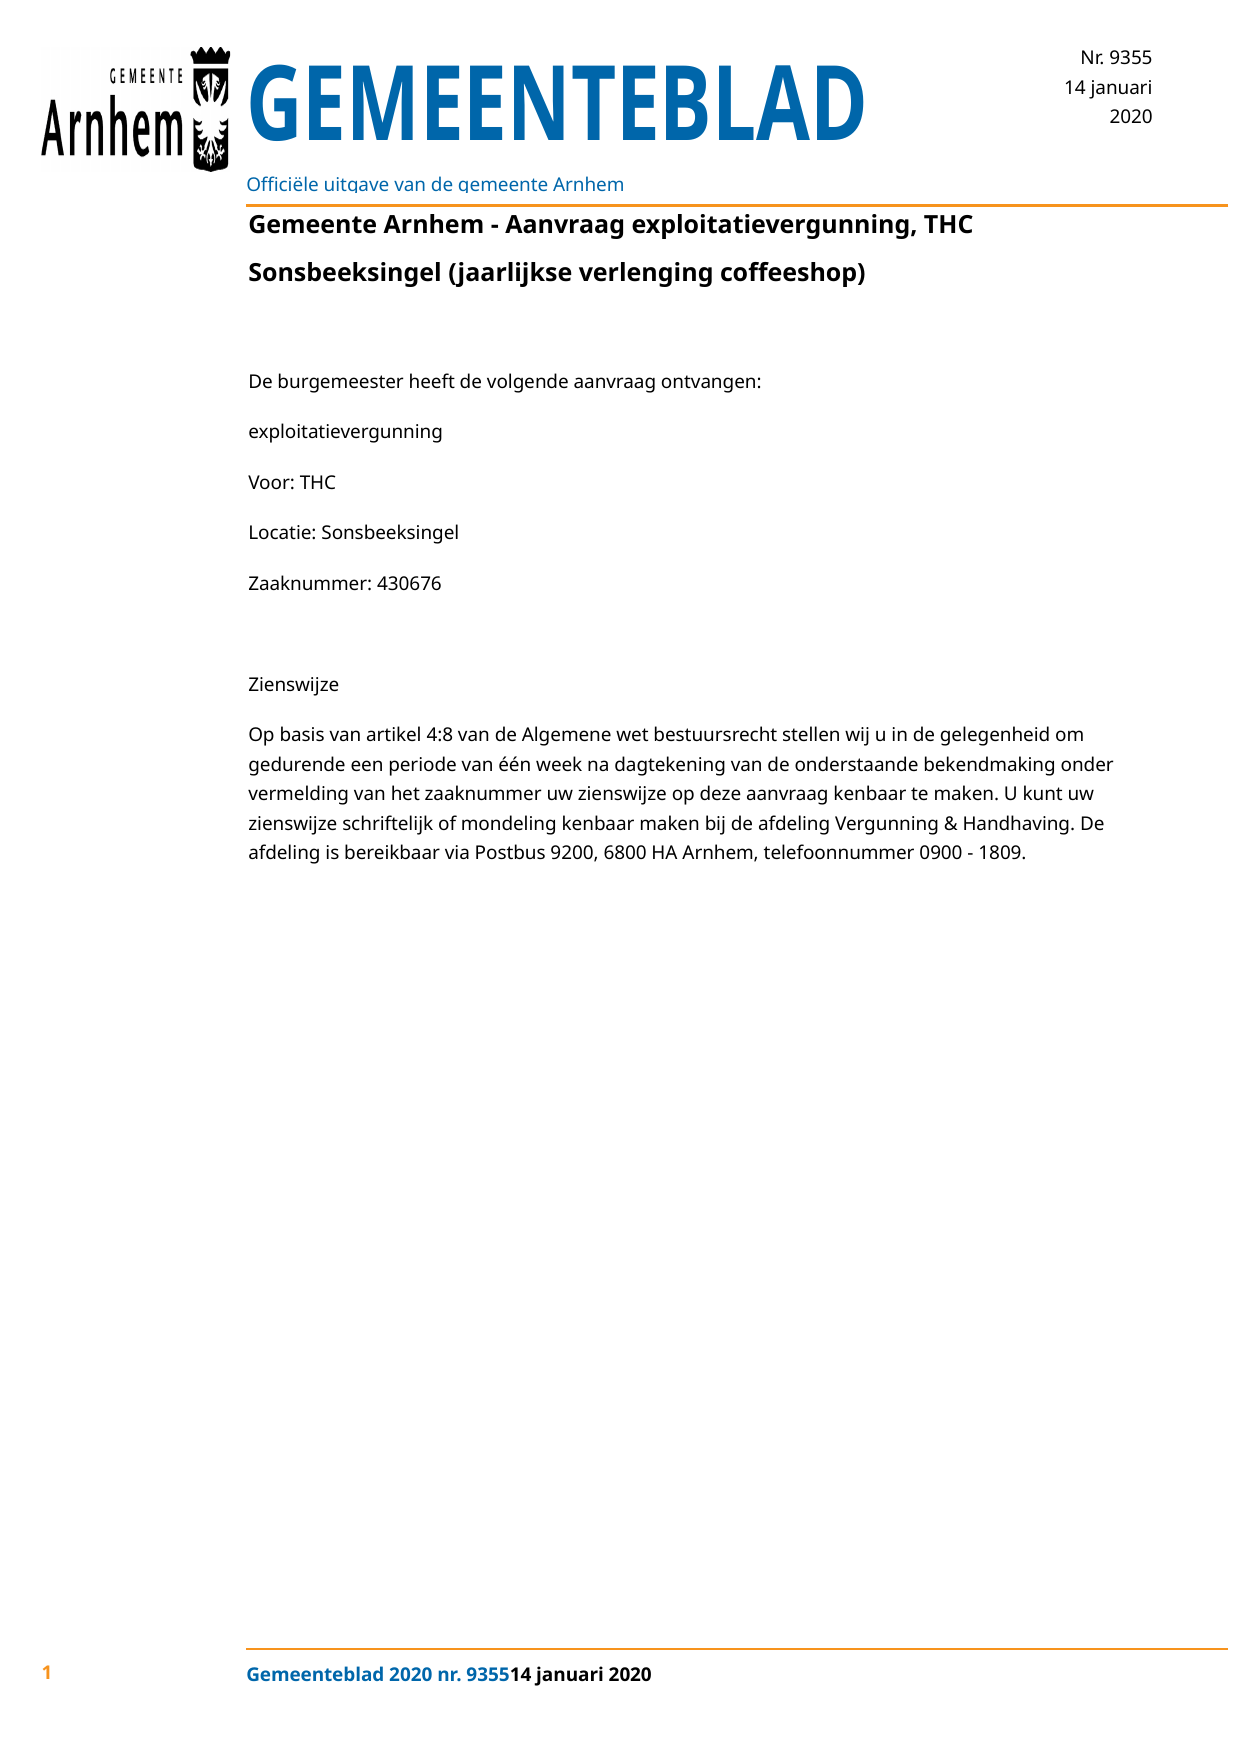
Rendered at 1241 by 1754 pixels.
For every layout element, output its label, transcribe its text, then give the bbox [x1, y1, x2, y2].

text exploitatievergunning [248, 419, 1152, 444]
text Locatie: Sonsbeeksingel [248, 519, 1152, 545]
picture [41, 47, 231, 172]
text Gemeente Arnhem - Aanvraag exploitatievergunning, THC Sonsbeeksingel (jaarlijkse verlenging coffeeshop) [248, 207, 1152, 288]
text Zienswijze [248, 671, 1152, 697]
text Voor: THC [248, 469, 1152, 495]
text De burgemeester heeft de volgende aanvraag ontvangen: [248, 368, 1152, 394]
text Op basis van artikel 4:8 van de Algemene wet bestuursrecht stellen wij u in de gelegenheid om gedurende een periode van één week na dagtekening van de onderstaande bekendmaking onder vermelding van het zaaknummer uw zienswijze op deze aanvraag kenbaar te maken. U kunt uw zienswijze schriftelijk of mondeling kenbaar maken bij de afdeling Vergunning & Handhaving. De afdeling is bereikbaar via Postbus 9200, 6800 HA Arnhem, telefoonnummer 0900 - 1809. [248, 721, 1152, 865]
text Zaaknummer: 430676 [248, 570, 1152, 596]
